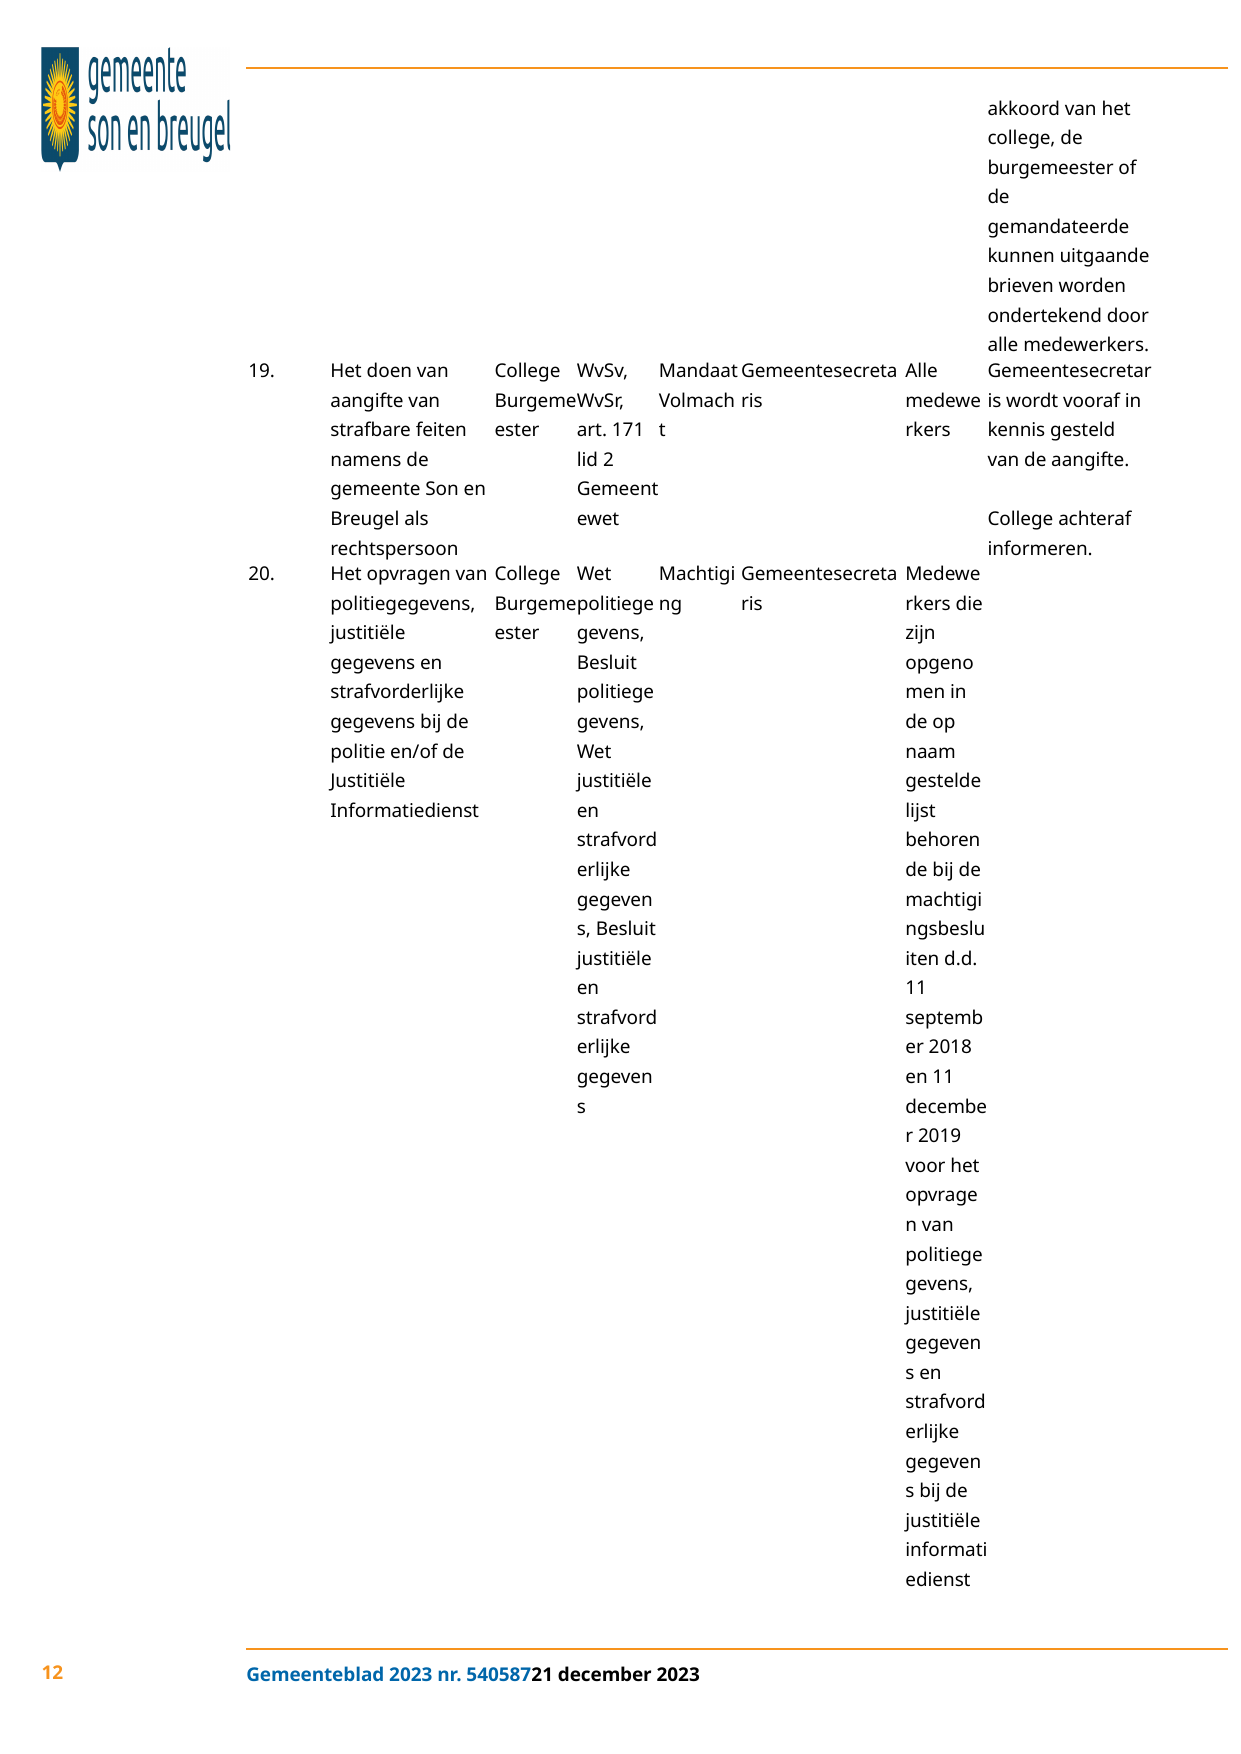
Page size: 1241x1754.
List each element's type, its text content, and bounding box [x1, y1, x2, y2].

table_cell [494, 95, 577, 357]
table_cell College Burgemeester [494, 560, 577, 1592]
table_cell College Burgemeester [494, 357, 577, 560]
table_cell Alle medewerkers [905, 357, 987, 560]
table_cell [741, 95, 905, 357]
picture [41, 47, 231, 172]
table_cell Gemeentesecretaris wordt vooraf in kennis gesteld van de aangifte. College achteraf informeren. [987, 357, 1152, 560]
table_cell [659, 95, 741, 357]
table_cell 20. [248, 560, 330, 1592]
table_cell akkoord van het college, de burgemeester of de gemandateerde kunnen uitgaande brieven worden ondertekend door alle medewerkers. [987, 95, 1152, 357]
table_cell [577, 95, 659, 357]
table_cell [905, 95, 987, 357]
table_cell WvSv, WvSr, art. 171 lid 2 Gemeentewet [577, 357, 659, 560]
table_cell [987, 560, 1152, 1592]
table_cell Het doen van aangifte van strafbare feiten namens de gemeente Son en Breugel als rechtspersoon [330, 357, 494, 560]
table_cell Medewerkers die zijn opgenomen in de op naam gestelde lijst behorende bij de machtigingsbesluiten d.d. 11 september 2018 en 11 december 2019 voor het opvragen van politiegegevens, justitiële gegevens en strafvorderlijke gegevens bij de justitiële informatiedienst [905, 560, 987, 1592]
table_cell Het opvragen van politiegegevens, justitiële gegevens en strafvorderlijke gegevens bij de politie en/of de Justitiële Informatiedienst [330, 560, 494, 1592]
table_cell [248, 95, 330, 357]
table_cell Wet politiegegevens, Besluit politiegegevens, Wet justitiële en strafvorderlijke gegevens, Besluit justitiële en strafvorderlijke gegevens [577, 560, 659, 1592]
table_cell Gemeentesecretaris [741, 357, 905, 560]
table_cell Mandaat Volmacht [659, 357, 741, 560]
table_cell Machtiging [659, 560, 741, 1592]
table_cell [330, 95, 494, 357]
table_cell Gemeentesecretaris [741, 560, 905, 1592]
table_cell 19. [248, 357, 330, 560]
